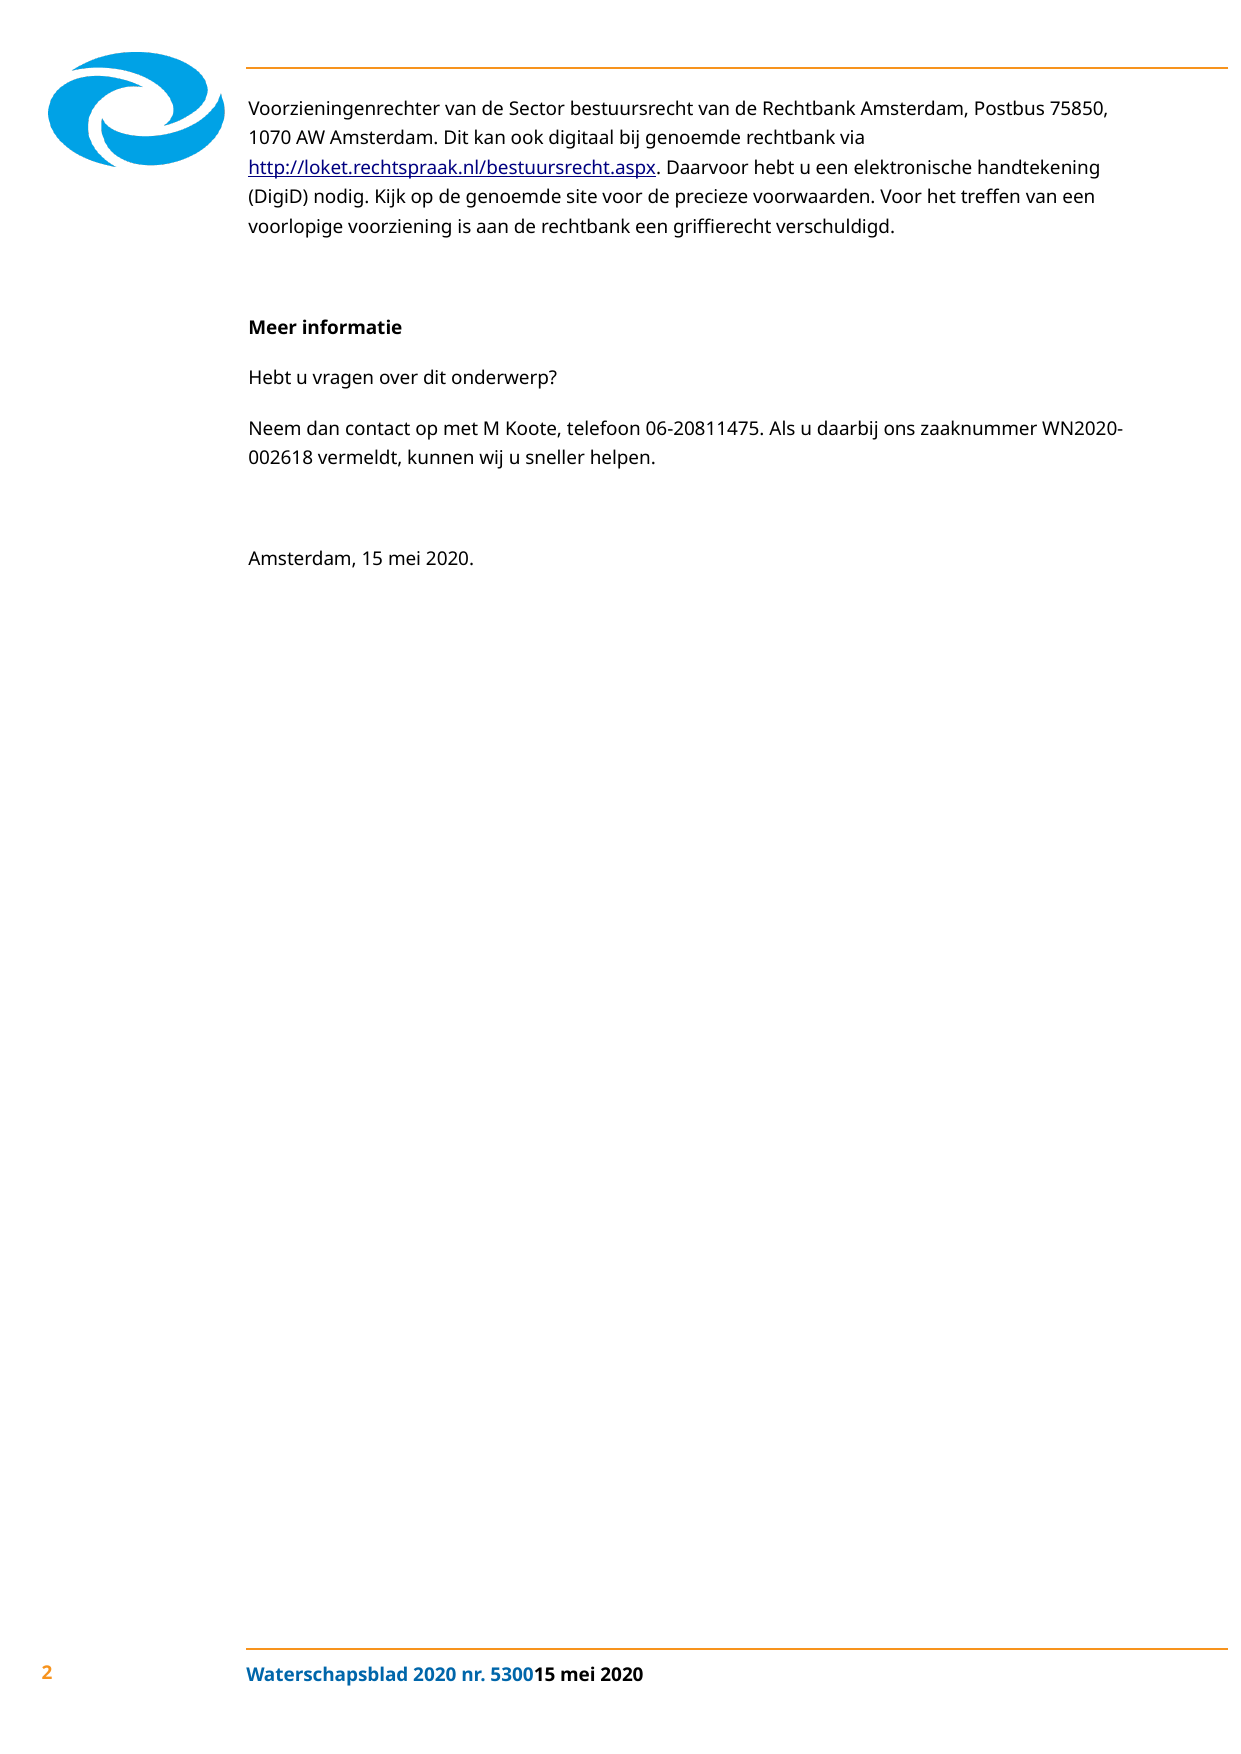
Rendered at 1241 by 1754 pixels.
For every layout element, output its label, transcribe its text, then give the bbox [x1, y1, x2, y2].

text Meer informatie [248, 314, 1152, 340]
text Voorzieningenrechter van de Sector bestuursrecht van de Rechtbank Amsterdam, Postbus 75850, 1070 AW Amsterdam. Dit kan ook digitaal bij genoemde rechtbank via http://loket.rechtspraak.nl/bestuursrecht.aspx. Daarvoor hebt u een elektronische handtekening (DigiD) nodig. Kijk op de genoemde site voor de precieze voorwaarden. Voor het treffen van een voorlopige voorziening is aan de rechtbank een griffierecht verschuldigd. [248, 95, 1152, 239]
text Hebt u vragen over dit onderwerp? [248, 364, 1152, 390]
picture [41, 47, 231, 172]
text Neem dan contact op met M Koote, telefoon 06-20811475. Als u daarbij ons zaaknummer WN2020-002618 vermeldt, kunnen wij u sneller helpen. [248, 415, 1152, 470]
text Amsterdam, 15 mei 2020. [248, 545, 1152, 571]
